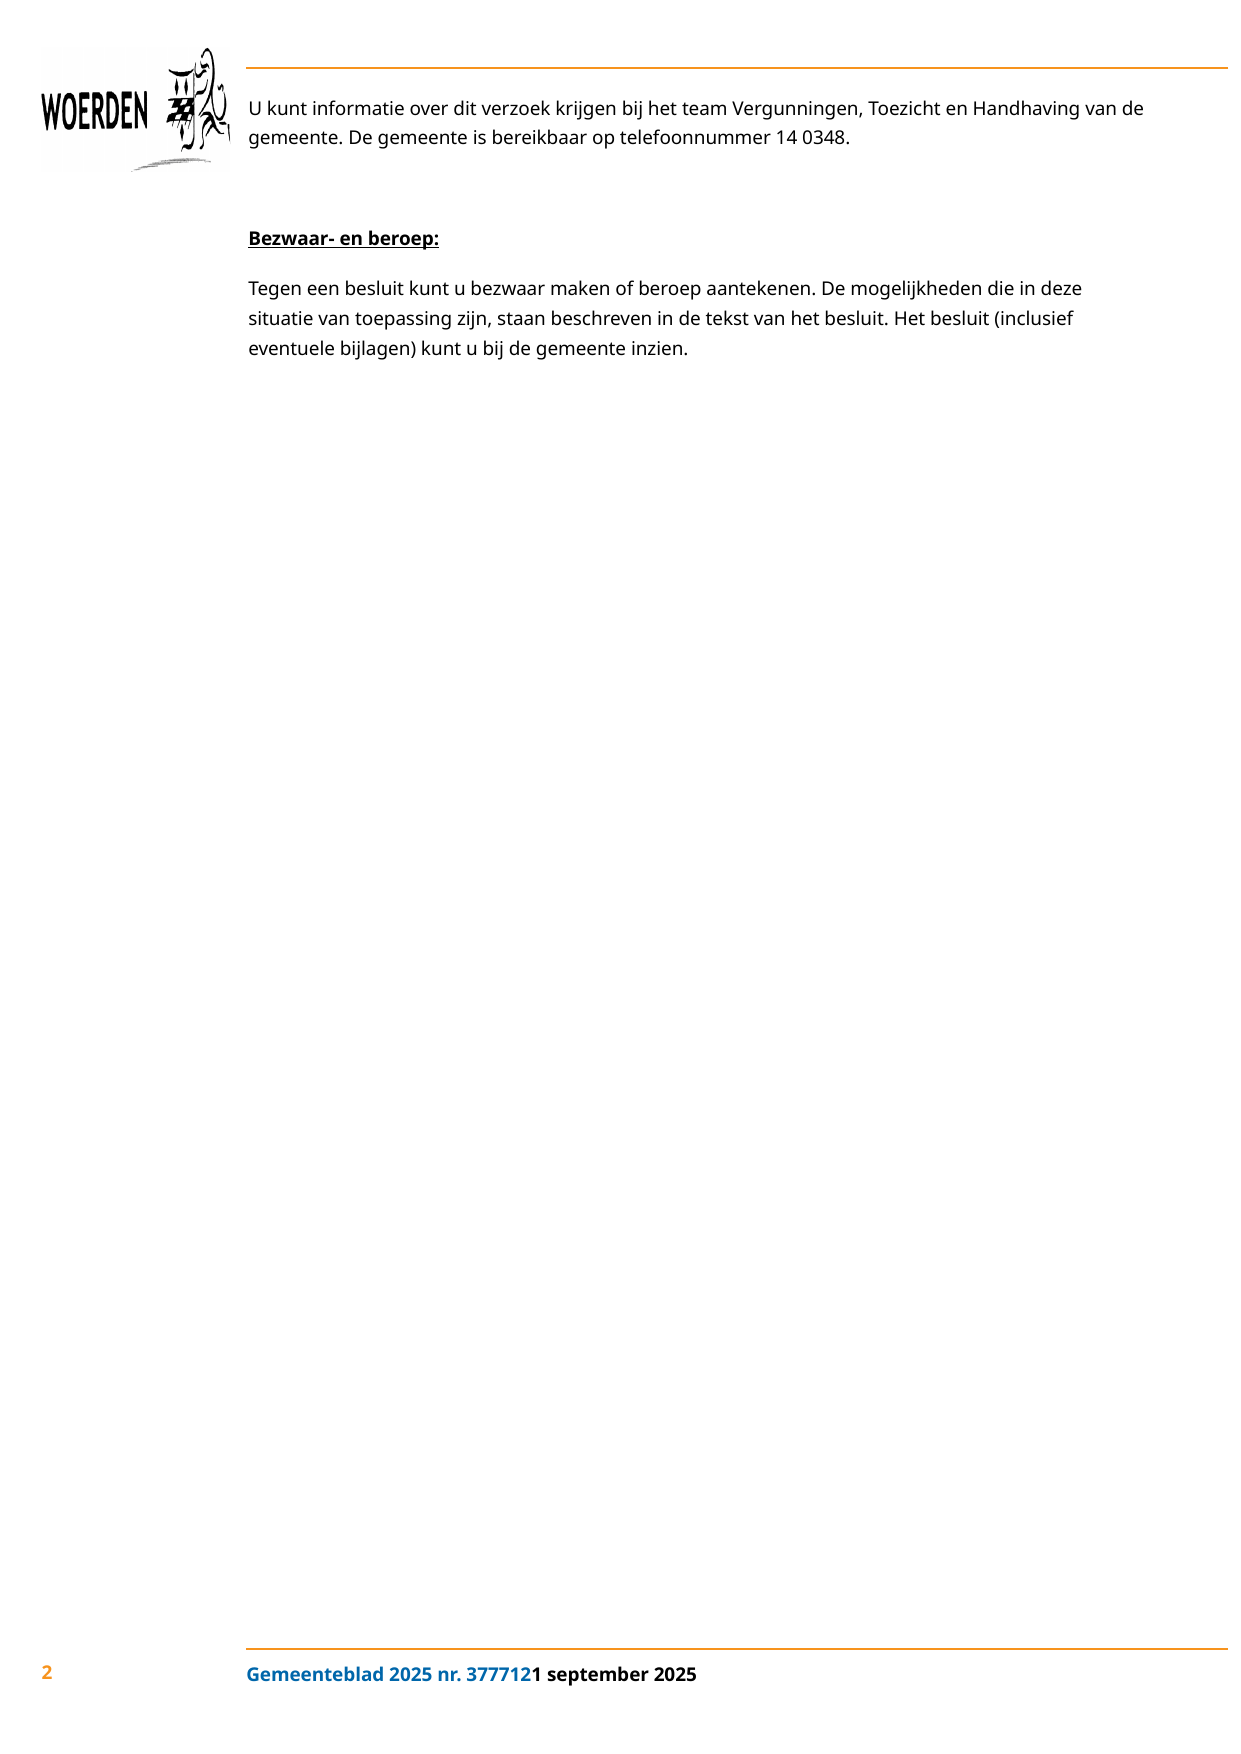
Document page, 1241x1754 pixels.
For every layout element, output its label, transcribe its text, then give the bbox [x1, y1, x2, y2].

text U kunt informatie over dit verzoek krijgen bij het team Vergunningen, Toezicht en Handhaving van de gemeente. De gemeente is bereikbaar op telefoonnummer 14 0348. [248, 95, 1152, 150]
text Bezwaar- en beroep: [248, 225, 1152, 251]
text Tegen een besluit kunt u bezwaar maken of beroep aantekenen. De mogelijkheden die in deze situatie van toepassing zijn, staan beschreven in de tekst van het besluit. Het besluit (inclusief eventuele bijlagen) kunt u bij de gemeente inzien. [248, 276, 1152, 361]
picture [41, 47, 231, 172]
